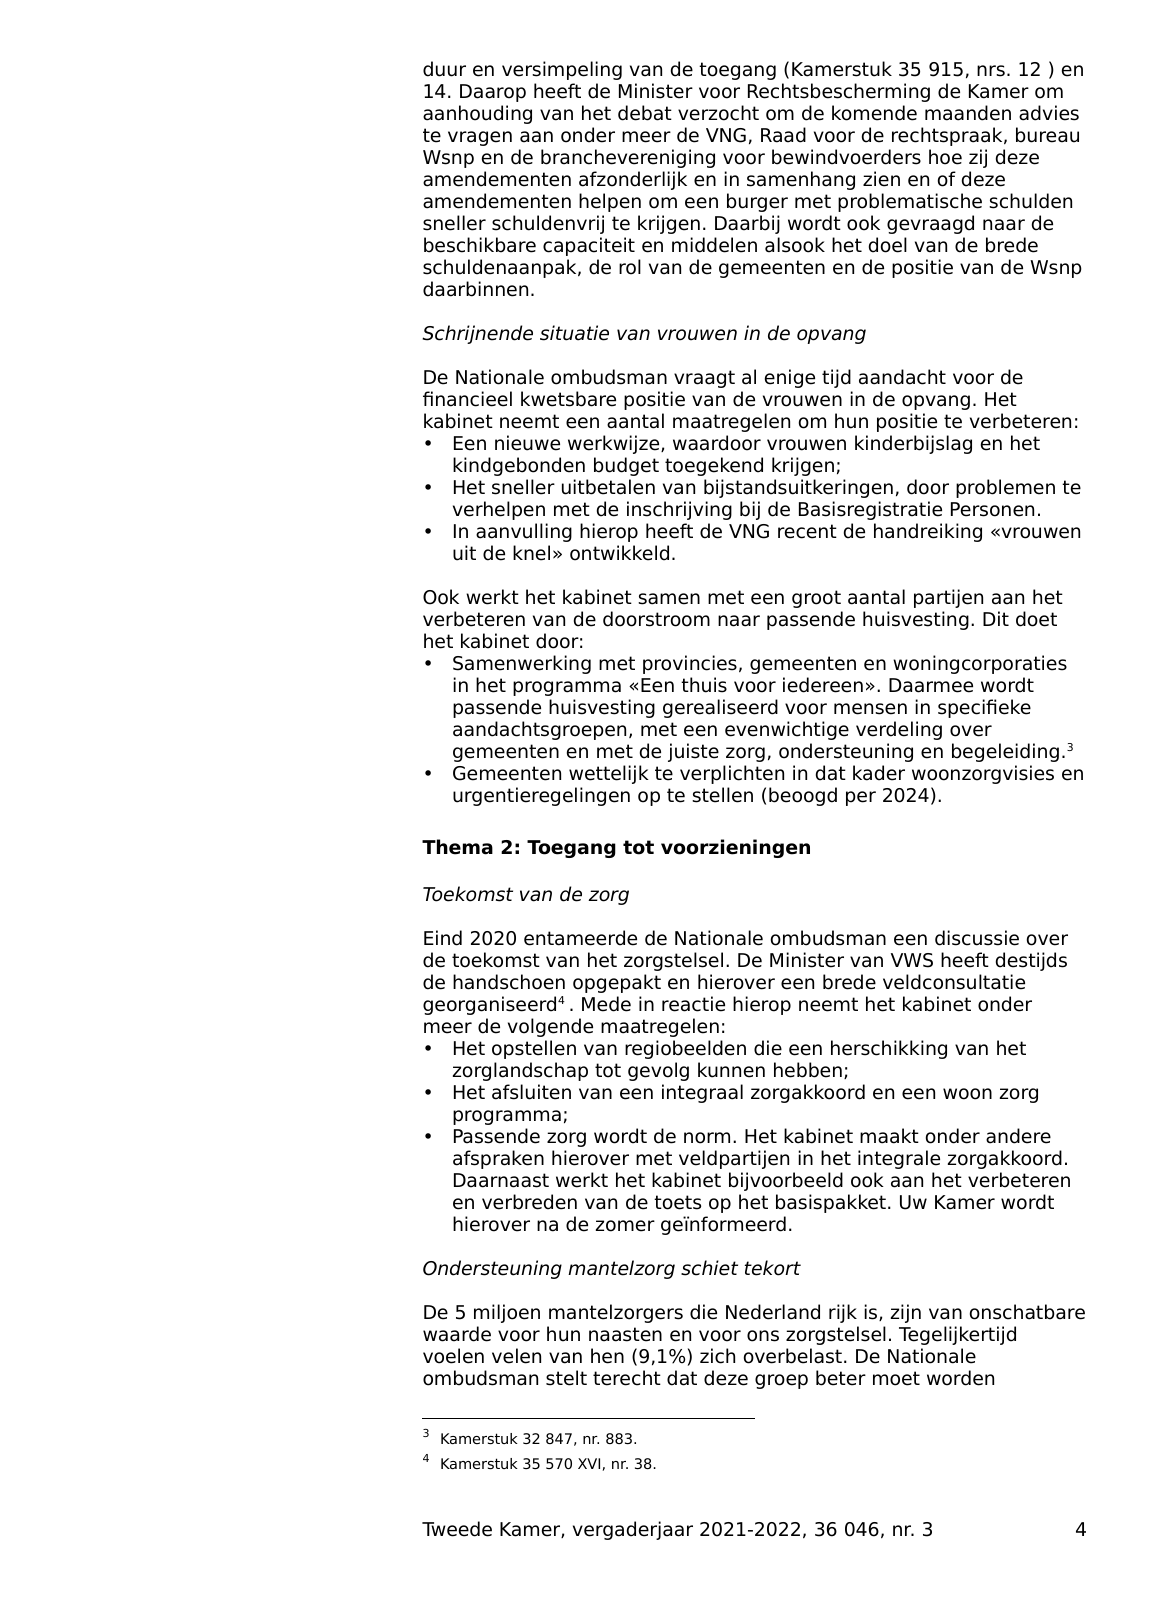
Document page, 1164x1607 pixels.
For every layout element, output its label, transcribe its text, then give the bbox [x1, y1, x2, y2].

text De 5 miljoen mantelzorgers die Nederland rijk is, zijn van onschatbare waarde voor hun naasten en voor ons zorgstelsel. Tegelijkertijd voelen velen van hen (9,1%) zich overbelast. De Nationale ombudsman stelt terecht dat deze groep beter moet worden [422, 1302, 1087, 1390]
text • Gemeenten wettelijk te verplichten in dat kader woonzorgvisies en urgentieregelingen op te stellen (beoogd per 2024). [422, 763, 1087, 807]
text duur en versimpeling van de toegang (Kamerstuk 35 915, nrs. 12 ) en 14. Daarop heeft de Minister voor Rechtsbescherming de Kamer om aanhouding van het debat verzocht om de komende maanden advies te vragen aan onder meer de VNG, Raad voor de rechtspraak, bureau Wsnp en de branchevereniging voor bewindvoerders hoe zij deze amendementen afzonderlijk en in samenhang zien en of deze amendementen helpen om een burger met problematische schulden sneller schuldenvrij te krijgen. Daarbij wordt ook gevraagd naar de beschikbare capaciteit en middelen alsook het doel van de brede schuldenaanpak, de rol van de gemeenten en de positie van de Wsnp daarbinnen. [422, 59, 1087, 301]
subtitle Ondersteuning mantelzorg schiet tekort [422, 1258, 1087, 1280]
subtitle Schrijnende situatie van vrouwen in de opvang [422, 323, 1087, 345]
text Ook werkt het kabinet samen met een groot aantal partijen aan het verbeteren van de doorstroom naar passende huisvesting. Dit doet het kabinet door: [422, 587, 1087, 653]
text • Het afsluiten van een integraal zorgakkoord en een woon zorg programma; [422, 1082, 1087, 1126]
text • Een nieuwe werkwijze, waardoor vrouwen kinderbijslag en het kindgebonden budget toegekend krijgen; [422, 433, 1087, 477]
text • Het sneller uitbetalen van bijstandsuitkeringen, door problemen te verhelpen met de inschrijving bij de Basisregistratie Personen. [422, 477, 1087, 521]
text • Passende zorg wordt de norm. Het kabinet maakt onder andere afspraken hierover met veldpartijen in het integrale zorgakkoord. Daarnaast werkt het kabinet bijvoorbeeld ook aan het verbeteren en verbreden van de toets op het basispakket. Uw Kamer wordt hierover na de zomer geïnformeerd. [422, 1126, 1087, 1236]
text Kamerstuk 35 570 XVI, nr. 38. [422, 1452, 1087, 1474]
text • Het opstellen van regiobeelden die een herschikking van het zorglandschap tot gevolg kunnen hebben; [422, 1038, 1087, 1082]
text Kamerstuk 32 847, nr. 883. [422, 1427, 1087, 1449]
text • In aanvulling hierop heeft de VNG recent de handreiking «vrouwen uit de knel» ontwikkeld. [422, 521, 1087, 565]
subtitle Thema 2: Toegang tot voorzieningen [422, 837, 1087, 859]
text • Samenwerking met provincies, gemeenten en woningcorporaties in het programma «Een thuis voor iedereen». Daarmee wordt passende huisvesting gerealiseerd voor mensen in specifieke aandachtsgroepen, met een evenwichtige verdeling over gemeenten en met de juiste zorg, ondersteuning en begeleiding. [422, 653, 1087, 763]
text De Nationale ombudsman vraagt al enige tijd aandacht voor de financieel kwetsbare positie van de vrouwen in de opvang. Het kabinet neemt een aantal maatregelen om hun positie te verbeteren: [422, 367, 1087, 433]
subtitle Toekomst van de zorg [422, 884, 1087, 906]
text Eind 2020 entameerde de Nationale ombudsman een discussie over de toekomst van het zorgstelsel. De Minister van VWS heeft destijds de handschoen opgepakt en hierover een brede veldconsultatie georganiseerd. Mede in reactie hierop neemt het kabinet onder meer de volgende maatregelen: [422, 928, 1087, 1038]
